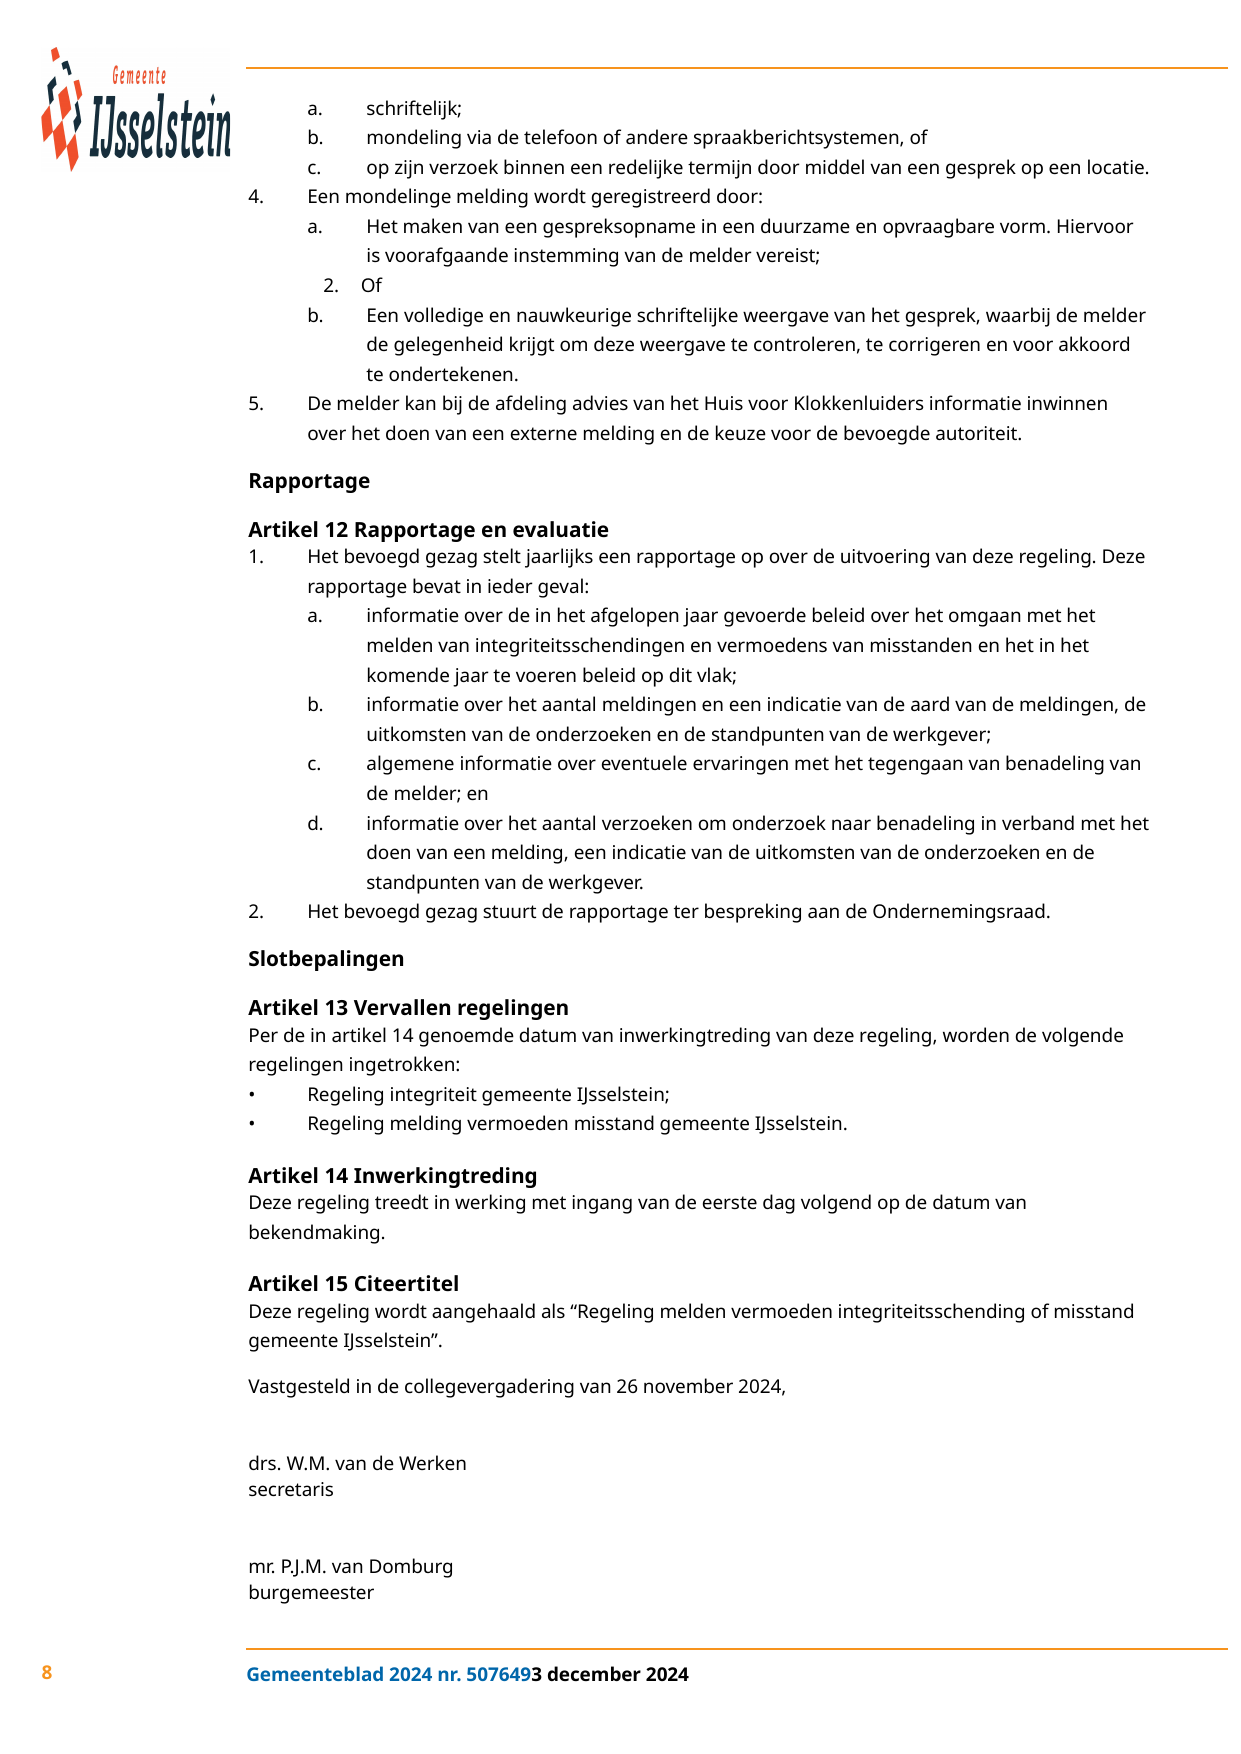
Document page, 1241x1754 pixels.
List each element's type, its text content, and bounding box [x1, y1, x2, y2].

list informatie over het aantal verzoeken om onderzoek naar benadeling in verband met het doen van een melding, een indicatie van de uitkomsten van de onderzoeken en de standpunten van de werkgever. [307, 810, 1152, 895]
list Regeling integriteit gemeente IJsselstein; [248, 1081, 1152, 1107]
text Rapportage [248, 466, 1152, 494]
text Per de in artikel 14 genoemde datum van inwerkingtreding van deze regeling, worden de volgende regelingen ingetrokken: [248, 1022, 1152, 1077]
list informatie over de in het afgelopen jaar gevoerde beleid over het omgaan met het melden van integriteitsschendingen en vermoedens van misstanden en het in het komende jaar te voeren beleid op dit vlak; [307, 603, 1152, 688]
list informatie over het aantal meldingen en een indicatie van de aard van de meldingen, de uitkomsten van de onderzoeken en de standpunten van de werkgever; [307, 691, 1152, 747]
list Een volledige en nauwkeurige schriftelijke weergave van het gesprek, waarbij de melder de gelegenheid krijgt om deze weergave te controleren, te corrigeren en voor akkoord te ondertekenen. [307, 302, 1152, 387]
text secretaris [248, 1476, 1152, 1502]
list Regeling melding vermoeden misstand gemeente IJsselstein. [248, 1111, 1152, 1136]
list algemene informatie over eventuele ervaringen met het tegengaan van benadeling van de melder; en [307, 751, 1152, 806]
text Artikel 12 Rapportage en evaluatie [248, 515, 1152, 543]
text Artikel 15 Citeertitel [248, 1269, 1152, 1298]
list Het bevoegd gezag stelt jaarlijks een rapportage op over de uitvoering van deze regeling. Deze rapportage bevat in ieder geval: [248, 543, 1152, 599]
list mondeling via de telefoon of andere spraakberichtsystemen, of [307, 124, 1152, 150]
list Een mondelinge melding wordt geregistreerd door: [248, 183, 1152, 209]
list schriftelijk; [307, 95, 1152, 121]
text Slotbepalingen [248, 944, 1152, 973]
text mr. P.J.M. van Domburg [248, 1553, 1152, 1579]
list Het bevoegd gezag stuurt de rapportage ter bespreking aan de Ondernemingsraad. [248, 898, 1152, 924]
list De melder kan bij de afdeling advies van het Huis voor Klokkenluiders informatie inwinnen over het doen van een externe melding en de keuze voor de bevoegde autoriteit. [248, 391, 1152, 446]
text Artikel 14 Inwerkingtreding [248, 1161, 1152, 1189]
text Deze regeling wordt aangehaald als “Regeling melden vermoeden integriteitsschending of misstand gemeente IJsselstein”. [248, 1298, 1152, 1353]
text Deze regeling treedt in werking met ingang van de eerste dag volgend op de datum van bekendmaking. [248, 1189, 1152, 1245]
list Het maken van een gespreksopname in een duurzame en opvraagbare vorm. Hiervoor is voorafgaande instemming van de melder vereist; [307, 213, 1152, 268]
list op zijn verzoek binnen een redelijke termijn door middel van een gesprek op een locatie. [307, 154, 1152, 180]
text burgemeester [248, 1579, 1152, 1605]
text Artikel 13 Vervallen regelingen [248, 993, 1152, 1022]
text drs. W.M. van de Werken [248, 1450, 1152, 1476]
list Of [323, 272, 1152, 298]
text Vastgesteld in de collegevergadering van 26 november 2024, [248, 1373, 1152, 1399]
picture [41, 47, 231, 172]
